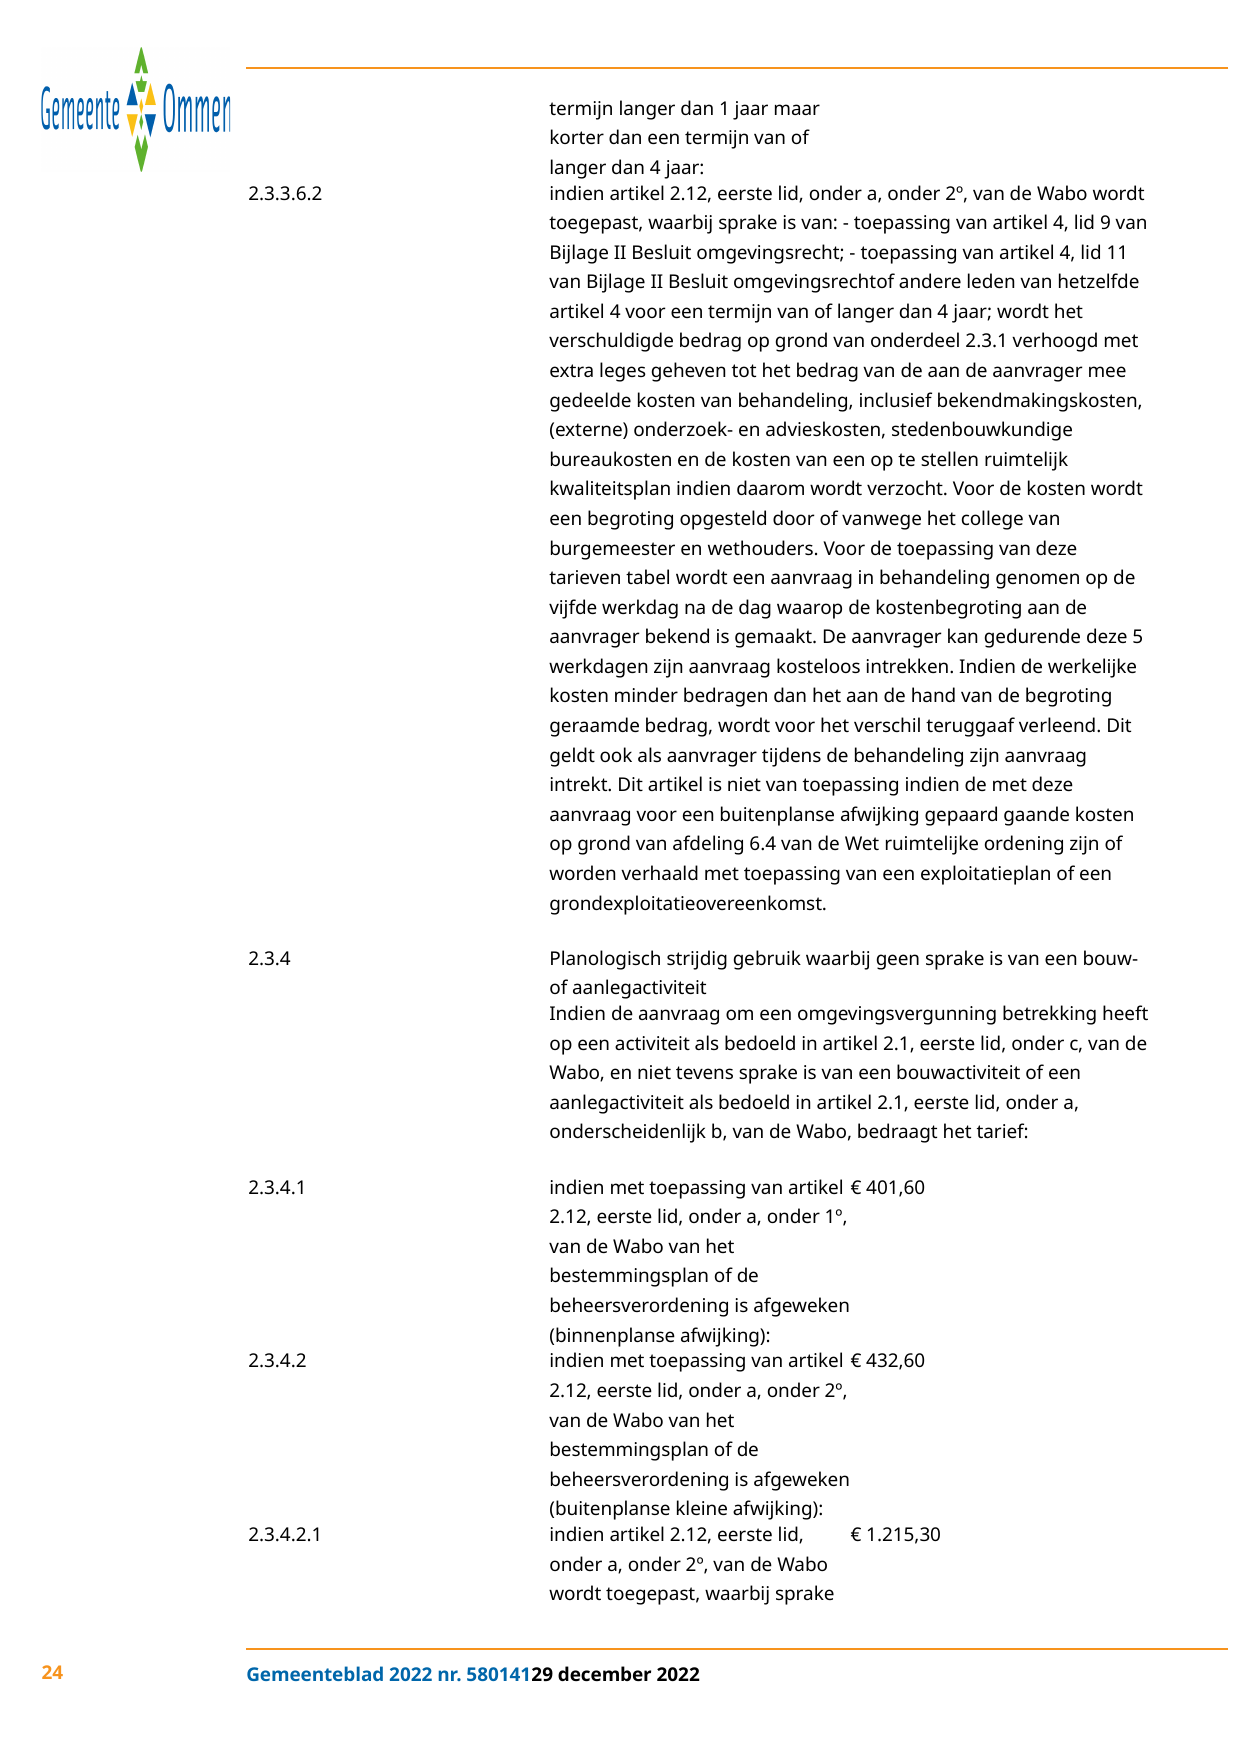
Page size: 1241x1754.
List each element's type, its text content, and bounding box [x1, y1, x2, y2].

table_cell 2.3.4.2.1 [248, 1521, 549, 1606]
table_cell Planologisch strijdig gebruik waarbij geen sprake is van een bouw- of aanlegactiviteit [549, 945, 1152, 1000]
table_cell € 432,60 [850, 1348, 1152, 1521]
table_cell 2.3.4 [248, 945, 549, 1000]
table_cell [850, 95, 1152, 180]
picture [41, 47, 231, 172]
table_cell [248, 1000, 549, 1174]
table_cell indien artikel 2.12, eerste lid, onder a, onder 2º, van de Wabo wordt toegepast, waarbij sprake is van: - toepassing van artikel 4, lid 9 van Bijlage II Besluit omgevingsrecht; - toepassing van artikel 4, lid 11 van Bijlage II Besluit omgevingsrechtof andere leden van hetzelfde artikel 4 voor een termijn van of langer dan 4 jaar; wordt het verschuldigde bedrag op grond van onderdeel 2.3.1 verhoogd met extra leges geheven tot het bedrag van de aan de aanvrager mee gedeelde kosten van behandeling, inclusief bekendmakingskosten, (externe) onderzoek- en advieskosten, stedenbouwkundige bureaukosten en de kosten van een op te stellen ruimtelijk kwaliteitsplan indien daarom wordt verzocht. Voor de kosten wordt een begroting opgesteld door of vanwege het college van burgemeester en wethouders. Voor de toepassing van deze tarieven tabel wordt een aanvraag in behandeling genomen op de vijfde werkdag na de dag waarop de kostenbegroting aan de aanvrager bekend is gemaakt. De aanvrager kan gedurende deze 5 werkdagen zijn aanvraag kosteloos intrekken. Indien de werkelijke kosten minder bedragen dan het aan de hand van de begroting geraamde bedrag, wordt voor het verschil teruggaaf verleend. Dit geldt ook als aanvrager tijdens de behandeling zijn aanvraag intrekt. Dit artikel is niet van toepassing indien de met deze aanvraag voor een buitenplanse afwijking gepaard gaande kosten op grond van afdeling 6.4 van de Wet ruimtelijke ordening zijn of worden verhaald met toepassing van een exploitatieplan of een grondexploitatieovereenkomst. [549, 180, 1152, 945]
table_cell 2.3.4.2 [248, 1348, 549, 1521]
table_cell 2.3.4.1 [248, 1174, 549, 1348]
table_cell indien artikel 2.12, eerste lid, onder a, onder 2º, van de Wabo wordt toegepast, waarbij sprake [549, 1521, 850, 1606]
table_cell indien met toepassing van artikel 2.12, eerste lid, onder a, onder 2º, van de Wabo van het bestemmingsplan of de beheersverordening is afgeweken (buitenplanse kleine afwijking): [549, 1348, 850, 1521]
table_cell termijn langer dan 1 jaar maar korter dan een termijn van of langer dan 4 jaar: [549, 95, 850, 180]
table_cell € 1.215,30 [850, 1521, 1152, 1606]
table_cell indien met toepassing van artikel 2.12, eerste lid, onder a, onder 1º, van de Wabo van het bestemmingsplan of de beheersverordening is afgeweken (binnenplanse afwijking): [549, 1174, 850, 1348]
table_cell € 401,60 [850, 1174, 1152, 1348]
table_cell 2.3.3.6.2 [248, 180, 549, 945]
table_cell Indien de aanvraag om een omgevingsvergunning betrekking heeft op een activiteit als bedoeld in artikel 2.1, eerste lid, onder c, van de Wabo, en niet tevens sprake is van een bouwactiviteit of een aanlegactiviteit als bedoeld in artikel 2.1, eerste lid, onder a, onderscheidenlijk b, van de Wabo, bedraagt het tarief: [549, 1000, 1152, 1174]
table_cell [248, 95, 549, 180]
